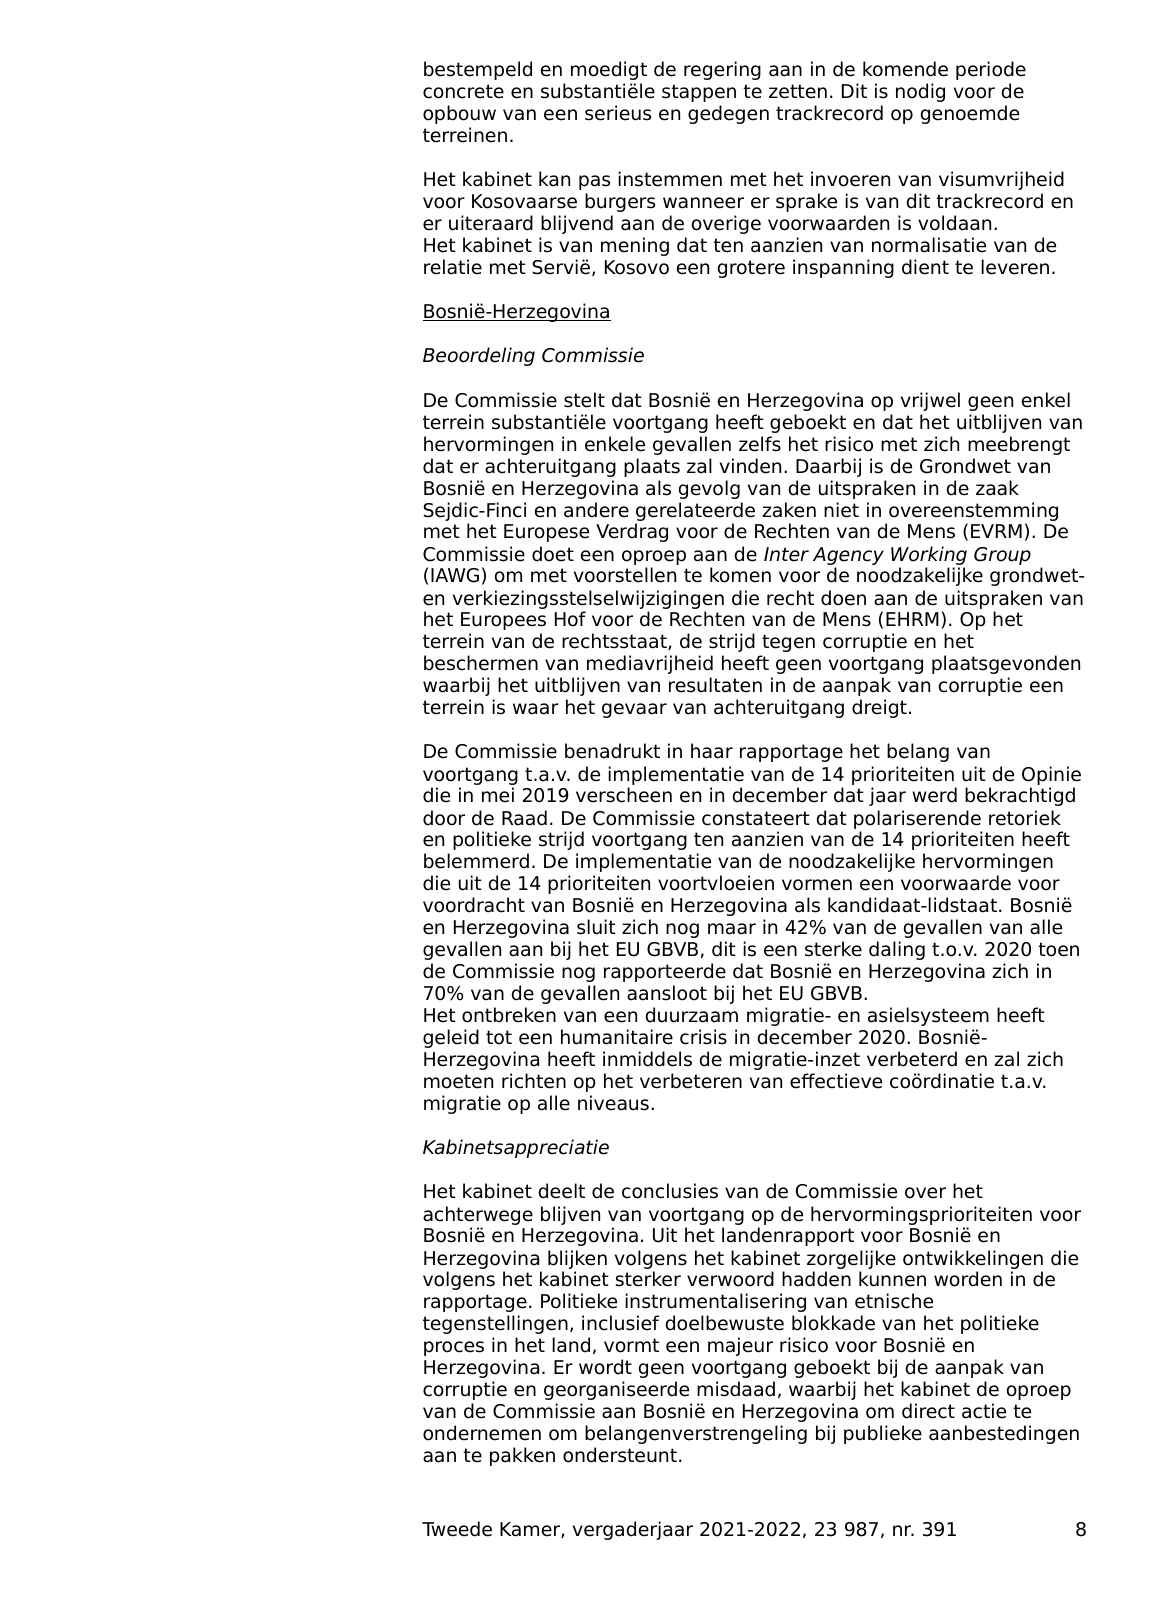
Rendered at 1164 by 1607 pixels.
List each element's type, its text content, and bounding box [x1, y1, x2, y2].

subtitle Beoordeling Commissie [422, 345, 1087, 367]
text Het kabinet deelt de conclusies van de Commissie over het achterwege blijven van voortgang op de hervormingsprioriteiten voor Bosnië en Herzegovina. Uit het landenrapport voor Bosnië en Herzegovina blijken volgens het kabinet zorgelijke ontwikkelingen die volgens het kabinet sterker verwoord hadden kunnen worden in de rapportage. Politieke instrumentalisering van etnische tegenstellingen, inclusief doelbewuste blokkade van het politieke proces in het land, vormt een majeur risico voor Bosnië en Herzegovina. Er wordt geen voortgang geboekt bij de aanpak van corruptie en georganiseerde misdaad, waarbij het kabinet de oproep van de Commissie aan Bosnië en Herzegovina om direct actie te ondernemen om belangenverstrengeling bij publieke aanbestedingen aan te pakken ondersteunt. [422, 1181, 1087, 1467]
text bestempeld en moedigt de regering aan in de komende periode concrete en substantiële stappen te zetten. Dit is nodig voor de opbouw van een serieus en gedegen trackrecord op genoemde terreinen. [422, 59, 1087, 147]
text De Commissie stelt dat Bosnië en Herzegovina op vrijwel geen enkel terrein substantiële voortgang heeft geboekt en dat het uitblijven van hervormingen in enkele gevallen zelfs het risico met zich meebrengt dat er achteruitgang plaats zal vinden. Daarbij is de Grondwet van Bosnië en Herzegovina als gevolg van de uitspraken in de zaak Sejdic-Finci en andere gerelateerde zaken niet in overeenstemming met het Europese Verdrag voor de Rechten van de Mens (EVRM). De Commissie doet een oproep aan de Inter Agency Working Group (IAWG) om met voorstellen te komen voor de noodzakelijke grondwet- en verkiezingsstelselwijzigingen die recht doen aan de uitspraken van het Europees Hof voor de Rechten van de Mens (EHRM). Op het terrein van de rechtsstaat, de strijd tegen corruptie en het beschermen van mediavrijheid heeft geen voortgang plaatsgevonden waarbij het uitblijven van resultaten in de aanpak van corruptie een terrein is waar het gevaar van achteruitgang dreigt. [422, 389, 1087, 719]
text De Commissie benadrukt in haar rapportage het belang van voortgang t.a.v. de implementatie van de 14 prioriteiten uit de Opinie die in mei 2019 verscheen en in december dat jaar werd bekrachtigd door de Raad. De Commissie constateert dat polariserende retoriek en politieke strijd voortgang ten aanzien van de 14 prioriteiten heeft belemmerd. De implementatie van de noodzakelijke hervormingen die uit de 14 prioriteiten voortvloeien vormen een voorwaarde voor voordracht van Bosnië en Herzegovina als kandidaat-lidstaat. Bosnië en Herzegovina sluit zich nog maar in 42% van de gevallen van alle gevallen aan bij het EU GBVB, dit is een sterke daling t.o.v. 2020 toen de Commissie nog rapporteerde dat Bosnië en Herzegovina zich in 70% van de gevallen aansloot bij het EU GBVB. [422, 741, 1087, 1005]
text Het kabinet kan pas instemmen met het invoeren van visumvrijheid voor Kosovaarse burgers wanneer er sprake is van dit trackrecord en er uiteraard blijvend aan de overige voorwaarden is voldaan. [422, 169, 1087, 235]
subtitle Kabinetsappreciatie [422, 1137, 1087, 1159]
text Het ontbreken van een duurzaam migratie- en asielsysteem heeft geleid tot een humanitaire crisis in december 2020. Bosnië-Herzegovina heeft inmiddels de migratie-inzet verbeterd en zal zich moeten richten op het verbeteren van effectieve coördinatie t.a.v. migratie op alle niveaus. [422, 1005, 1087, 1115]
subtitle Bosnië-Herzegovina [422, 301, 1087, 323]
text Het kabinet is van mening dat ten aanzien van normalisatie van de relatie met Servië, Kosovo een grotere inspanning dient te leveren. [422, 235, 1087, 279]
